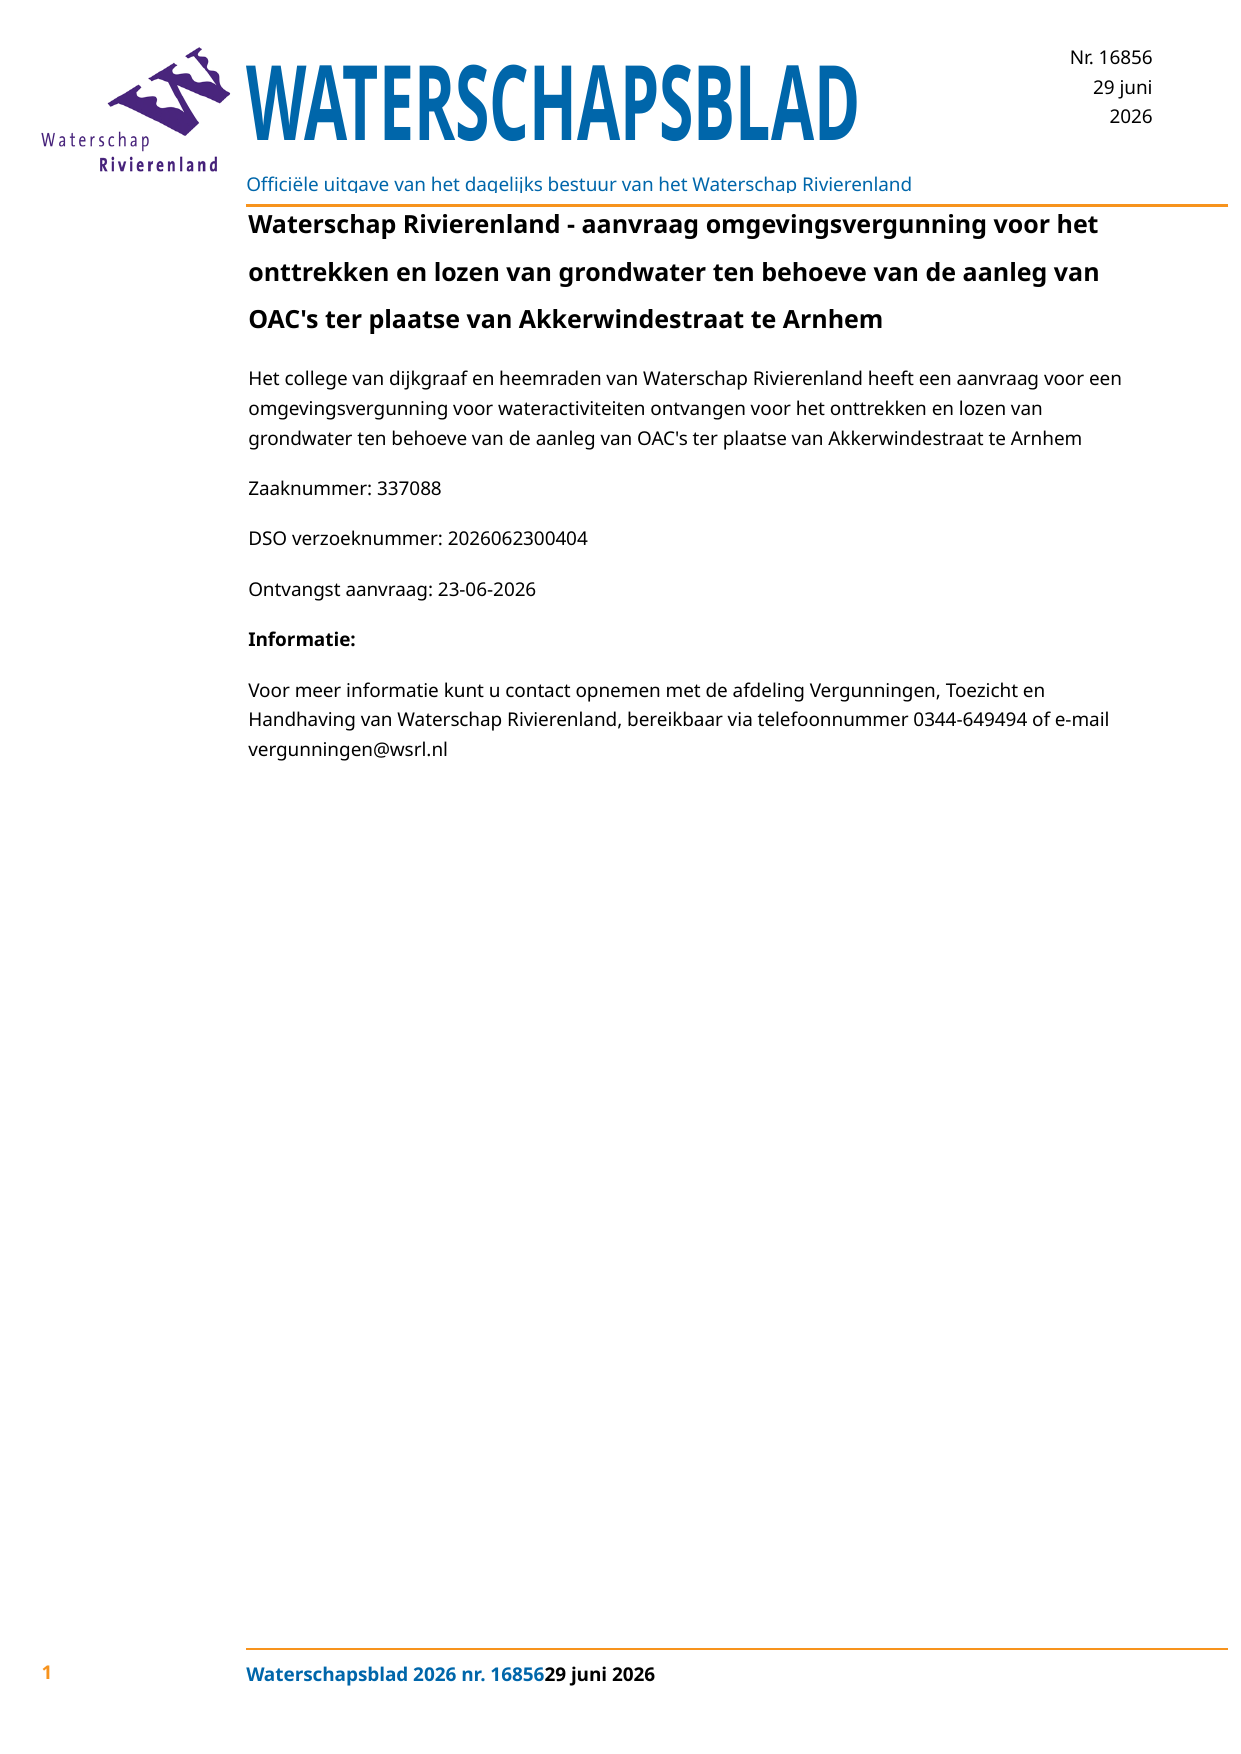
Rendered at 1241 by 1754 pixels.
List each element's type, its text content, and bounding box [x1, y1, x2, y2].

text DSO verzoeknummer: 2026062300404 [248, 526, 1152, 551]
text Informatie: [248, 626, 1152, 652]
text Het college van dijkgraaf en heemraden van Waterschap Rivierenland heeft een aanvraag voor een omgevingsvergunning voor wateractiviteiten ontvangen voor het onttrekken en lozen van grondwater ten behoeve van de aanleg van OAC's ter plaatse van Akkerwindestraat te Arnhem [248, 366, 1152, 450]
text Waterschap Rivierenland - aanvraag omgevingsvergunning voor het onttrekken en lozen van grondwater ten behoeve van de aanleg van OAC's ter plaatse van Akkerwindestraat te Arnhem [248, 207, 1152, 336]
picture [41, 47, 231, 172]
text Voor meer informatie kunt u contact opnemen met de afdeling Vergunningen, Toezicht en Handhaving van Waterschap Rivierenland, bereikbaar via telefoonnummer 0344-649494 of e-mail vergunningen@wsrl.nl [248, 677, 1152, 762]
text Ontvangst aanvraag: 23-06-2026 [248, 576, 1152, 602]
text Zaaknummer: 337088 [248, 475, 1152, 501]
